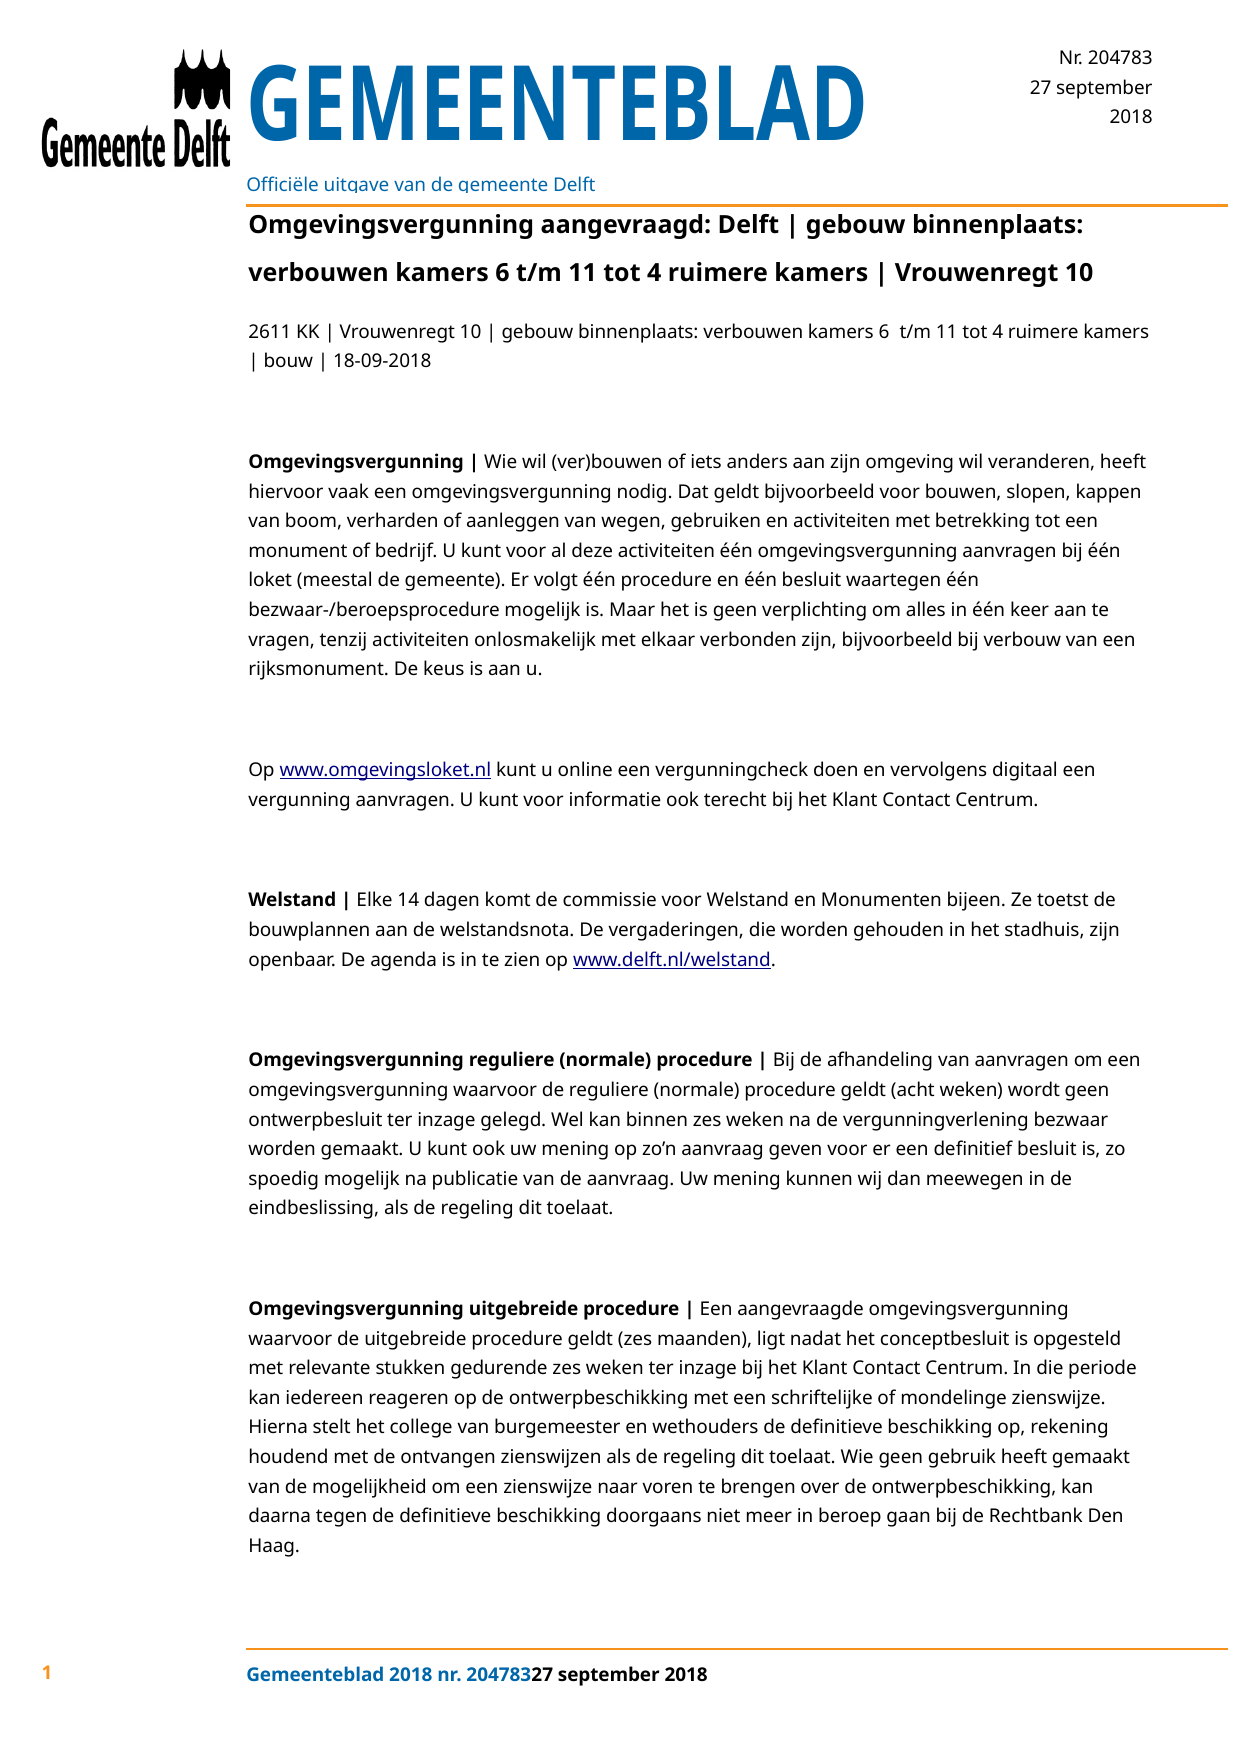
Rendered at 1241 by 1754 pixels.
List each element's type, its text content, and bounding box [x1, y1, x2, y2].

text 2611 KK | Vrouwenregt 10 | gebouw binnenplaats: verbouwen kamers 6 t/m 11 tot 4 ruimere kamers | bouw | 18-09-2018 [248, 318, 1152, 373]
text Welstand | Elke 14 dagen komt de commissie voor Welstand en Monumenten bijeen. Ze toetst de bouwplannen aan de welstandsnota. De vergaderingen, die worden gehouden in het stadhuis, zijn openbaar. De agenda is in te zien op www.delft.nl/welstand. [248, 887, 1152, 972]
text Omgevingsvergunning reguliere (normale) procedure | Bij de afhandeling van aanvragen om een omgevingsvergunning waarvoor de reguliere (normale) procedure geldt (acht weken) wordt geen ontwerpbesluit ter inzage gelegd. Wel kan binnen zes weken na de vergunningverlening bezwaar worden gemaakt. U kunt ook uw mening op zo’n aanvraag geven voor er een definitief besluit is, zo spoedig mogelijk na publicatie van de aanvraag. Uw mening kunnen wij dan meewegen in de eindbeslissing, als de regeling dit toelaat. [248, 1047, 1152, 1220]
picture [41, 47, 231, 172]
text Op www.omgevingsloket.nl kunt u online een vergunningcheck doen en vervolgens digitaal een vergunning aanvragen. U kunt voor informatie ook terecht bij het Klant Contact Centrum. [248, 756, 1152, 812]
text Omgevingsvergunning aangevraagd: Delft | gebouw binnenplaats: verbouwen kamers 6 t/m 11 tot 4 ruimere kamers | Vrouwenregt 10 [248, 207, 1152, 288]
text Omgevingsvergunning uitgebreide procedure | Een aangevraagde omgevingsvergunning waarvoor de uitgebreide procedure geldt (zes maanden), ligt nadat het conceptbesluit is opgesteld met relevante stukken gedurende zes weken ter inzage bij het Klant Contact Centrum. In die periode kan iedereen reageren op de ontwerpbeschikking met een schriftelijke of mondelinge zienswijze. Hierna stelt het college van burgemeester en wethouders de definitieve beschikking op, rekening houdend met de ontvangen zienswijzen als de regeling dit toelaat. Wie geen gebruik heeft gemaakt van de mogelijkheid om een zienswijze naar voren te brengen over de ontwerpbeschikking, kan daarna tegen de definitieve beschikking doorgaans niet meer in beroep gaan bij de Rechtbank Den Haag. [248, 1295, 1152, 1558]
text Omgevingsvergunning | Wie wil (ver)bouwen of iets anders aan zijn omgeving wil veranderen, heeft hiervoor vaak een omgevingsvergunning nodig. Dat geldt bijvoorbeeld voor bouwen, slopen, kappen van boom, verharden of aanleggen van wegen, gebruiken en activiteiten met betrekking tot een monument of bedrijf. U kunt voor al deze activiteiten één omgevingsvergunning aanvragen bij één loket (meestal de gemeente). Er volgt één procedure en één besluit waartegen één bezwaar-/beroepsprocedure mogelijk is. Maar het is geen verplichting om alles in één keer aan te vragen, tenzij activiteiten onlosmakelijk met elkaar verbonden zijn, bijvoorbeeld bij verbouw van een rijksmonument. De keus is aan u. [248, 448, 1152, 681]
